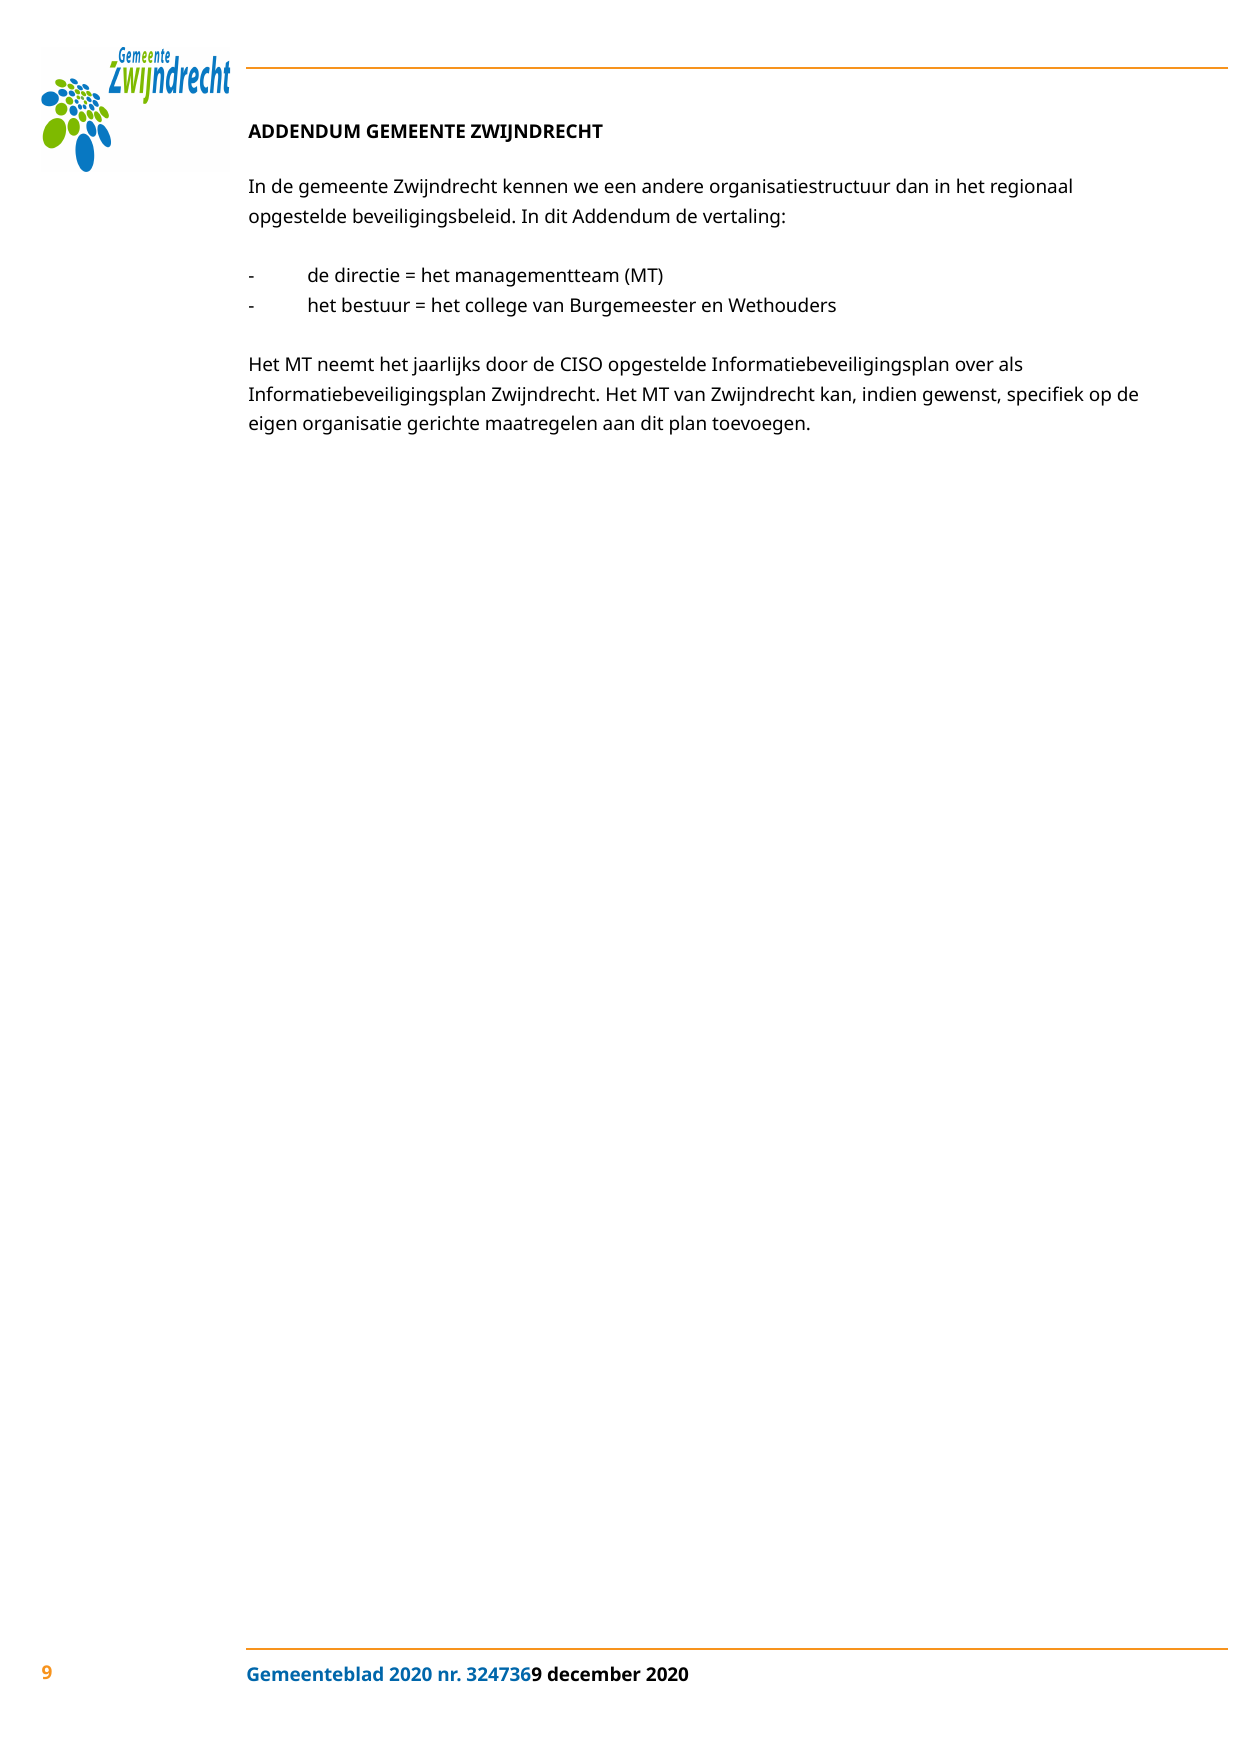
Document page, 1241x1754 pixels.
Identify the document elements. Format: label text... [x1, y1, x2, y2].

list het bestuur = het college van Burgemeester en Wethouders [248, 292, 1152, 318]
text Het MT neemt het jaarlijks door de CISO opgestelde Informatiebeveiligingsplan over als Informatiebeveiligingsplan Zwijndrecht. Het MT van Zwijndrecht kan, indien gewenst, specifiek op de eigen organisatie gerichte maatregelen aan dit plan toevoegen. [248, 351, 1152, 436]
text In de gemeente Zwijndrecht kennen we een andere organisatiestructuur dan in het regionaal opgestelde beveiligingsbeleid. In dit Addendum de vertaling: [248, 174, 1152, 229]
text ADDENDUM GEMEENTE ZWIJNDRECHT [248, 116, 1152, 144]
picture [41, 47, 231, 172]
list de directie = het managementteam (MT) [248, 262, 1152, 288]
